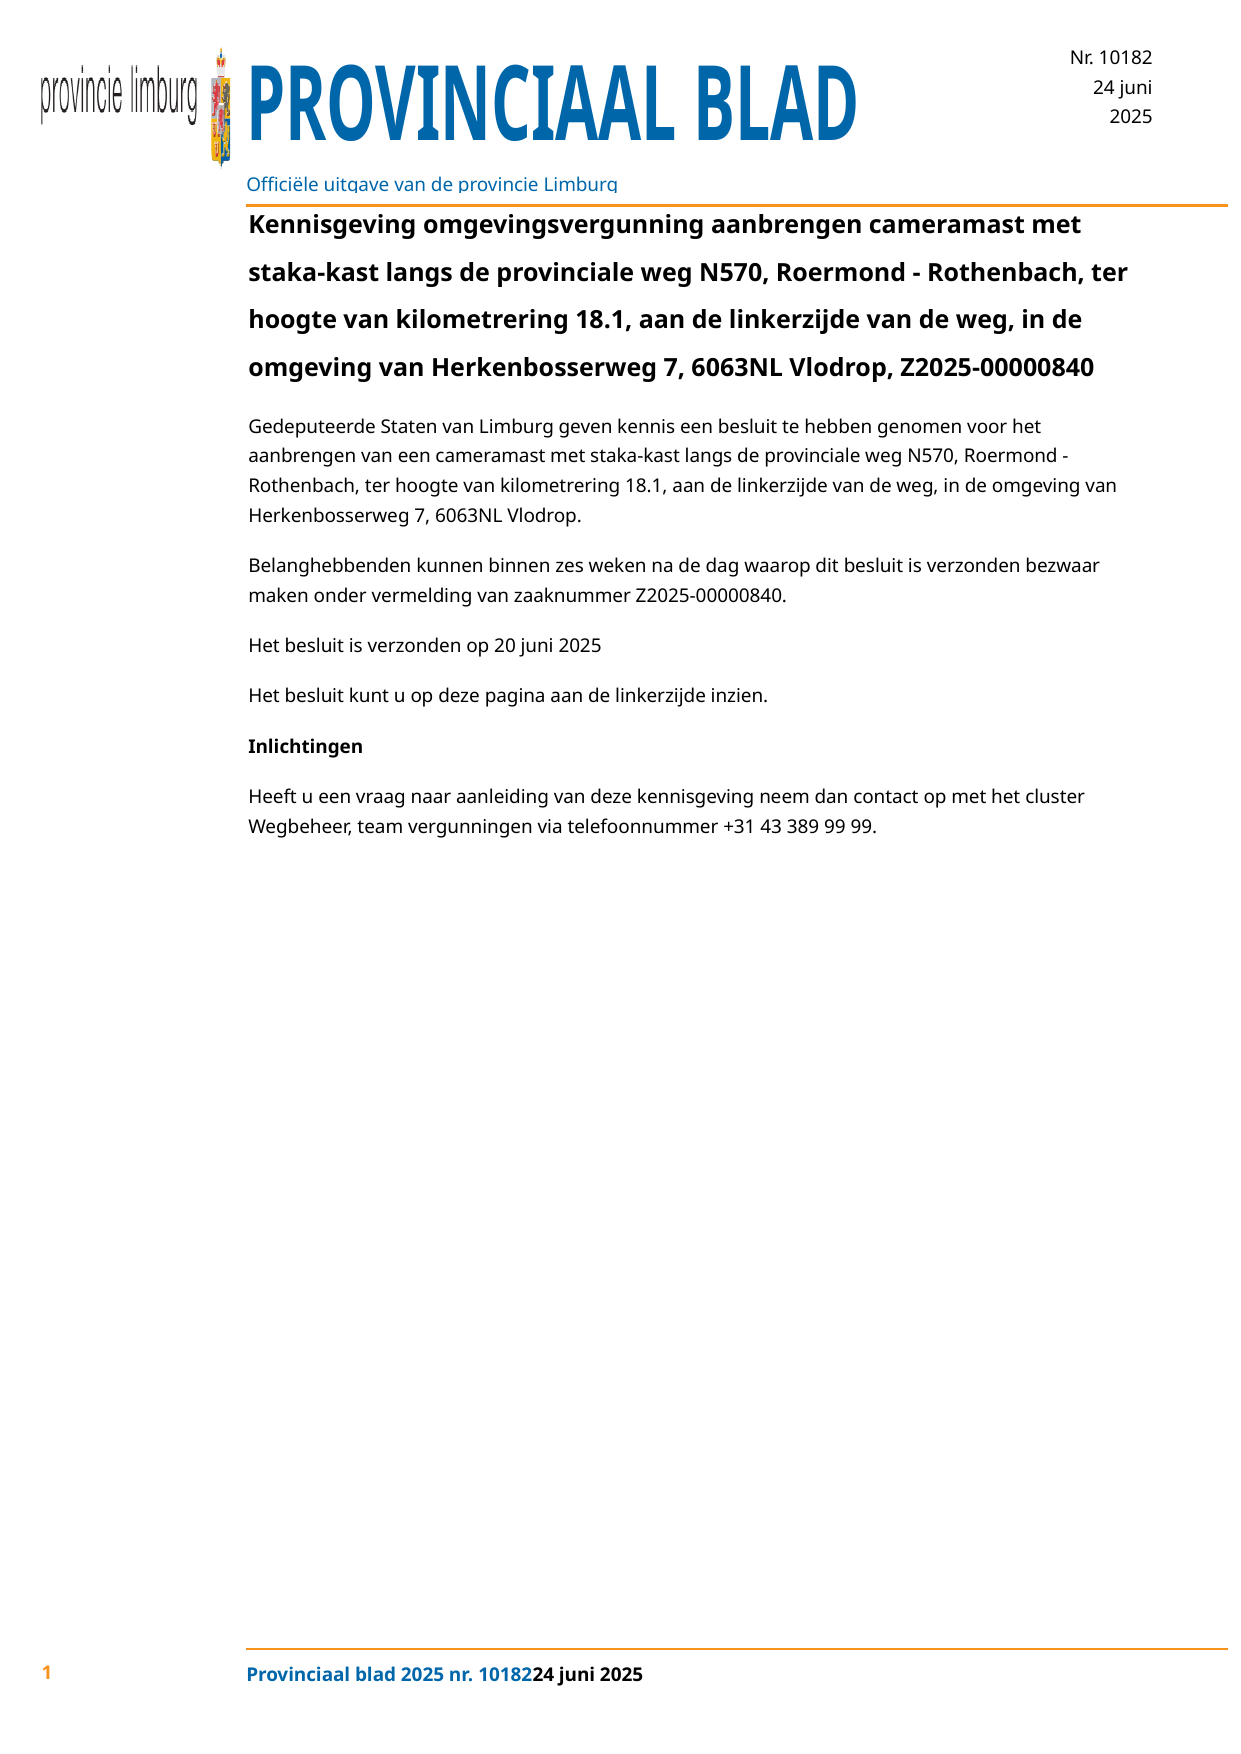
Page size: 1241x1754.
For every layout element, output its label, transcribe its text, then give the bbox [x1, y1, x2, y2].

text Heeft u een vraag naar aanleiding van deze kennisgeving neem dan contact op met het cluster Wegbeheer, team vergunningen via telefoonnummer +31 43 389 99 99. [248, 783, 1152, 839]
text Het besluit kunt u op deze pagina aan de linkerzijde inzien. [248, 683, 1152, 708]
text Gedeputeerde Staten van Limburg geven kennis een besluit te hebben genomen voor het aanbrengen van een cameramast met staka-kast langs de provinciale weg N570, Roermond - Rothenbach, ter hoogte van kilometrering 18.1, aan de linkerzijde van de weg, in de omgeving van Herkenbosserweg 7, 6063NL Vlodrop. [248, 413, 1152, 528]
text Inlichtingen [248, 733, 1152, 759]
picture [41, 47, 231, 172]
text Kennisgeving omgevingsvergunning aanbrengen cameramast met staka-kast langs de provinciale weg N570, Roermond - Rothenbach, ter hoogte van kilometrering 18.1, aan de linkerzijde van de weg, in de omgeving van Herkenbosserweg 7, 6063NL Vlodrop, Z2025-00000840 [248, 207, 1152, 384]
text Het besluit is verzonden op 20 juni 2025 [248, 632, 1152, 658]
text Belanghebbenden kunnen binnen zes weken na de dag waarop dit besluit is verzonden bezwaar maken onder vermelding van zaaknummer Z2025-00000840. [248, 552, 1152, 608]
